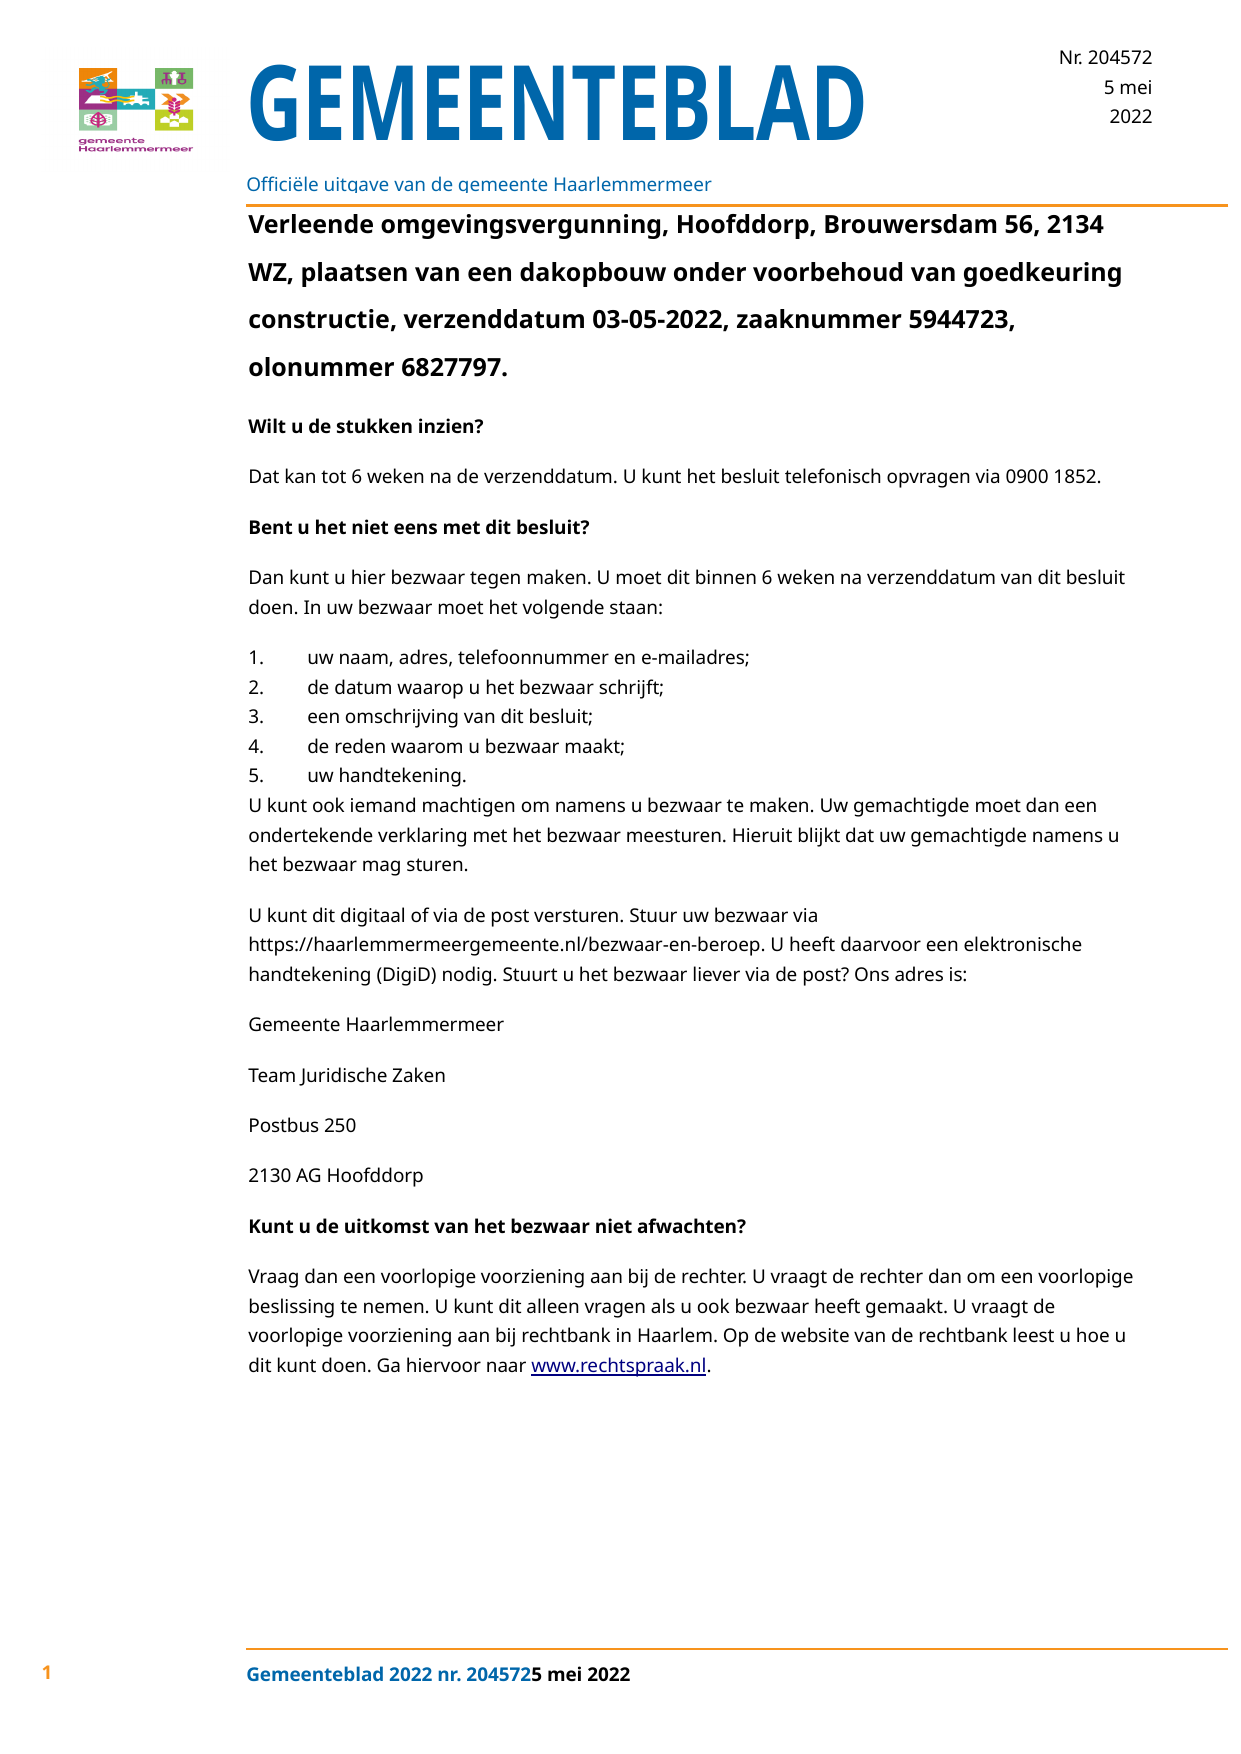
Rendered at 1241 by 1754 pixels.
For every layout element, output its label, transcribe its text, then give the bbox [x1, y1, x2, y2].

text Team Juridische Zaken [248, 1062, 1152, 1088]
text Dan kunt u hier bezwaar tegen maken. U moet dit binnen 6 weken na verzenddatum van dit besluit doen. In uw bezwaar moet het volgende staan: [248, 564, 1152, 620]
list de reden waarom u bezwaar maakt; [248, 733, 1152, 759]
text 2130 AG Hoofddorp [248, 1163, 1152, 1188]
list een omschrijving van dit besluit; [248, 703, 1152, 729]
text U kunt ook iemand machtigen om namens u bezwaar te maken. Uw gemachtigde moet dan een ondertekende verklaring met het bezwaar meesturen. Hieruit blijkt dat uw gemachtigde namens u het bezwaar mag sturen. [248, 792, 1152, 877]
text Verleende omgevingsvergunning, Hoofddorp, Brouwersdam 56, 2134 WZ, plaatsen van een dakopbouw onder voorbehoud van goedkeuring constructie, verzenddatum 03-05-2022, zaaknummer 5944723, olonummer 6827797. [248, 207, 1152, 384]
text U kunt dit digitaal of via de post versturen. Stuur uw bezwaar via https://haarlemmermeergemeente.nl/bezwaar-en-beroep. U heeft daarvoor een elektronische handtekening (DigiD) nodig. Stuurt u het bezwaar liever via de post? Ons adres is: [248, 902, 1152, 987]
text Vraag dan een voorlopige voorziening aan bij de rechter. U vraagt de rechter dan om een voorlopige beslissing te nemen. U kunt dit alleen vragen als u ook bezwaar heeft gemaakt. U vraagt de voorlopige voorziening aan bij rechtbank in Haarlem. Op de website van de rechtbank leest u hoe u dit kunt doen. Ga hiervoor naar www.rechtspraak.nl. [248, 1263, 1152, 1378]
list uw naam, adres, telefoonnummer en e-mailadres; [248, 644, 1152, 670]
text Postbus 250 [248, 1112, 1152, 1138]
list de datum waarop u het bezwaar schrijft; [248, 674, 1152, 700]
text Dat kan tot 6 weken na de verzenddatum. U kunt het besluit telefonisch opvragen via 0900 1852. [248, 463, 1152, 489]
list uw handtekening. [248, 763, 1152, 788]
text Bent u het niet eens met dit besluit? [248, 514, 1152, 540]
picture [41, 47, 231, 172]
text Wilt u de stukken inzien? [248, 413, 1152, 439]
text Gemeente Haarlemmermeer [248, 1011, 1152, 1037]
text Kunt u de uitkomst van het bezwaar niet afwachten? [248, 1213, 1152, 1239]
